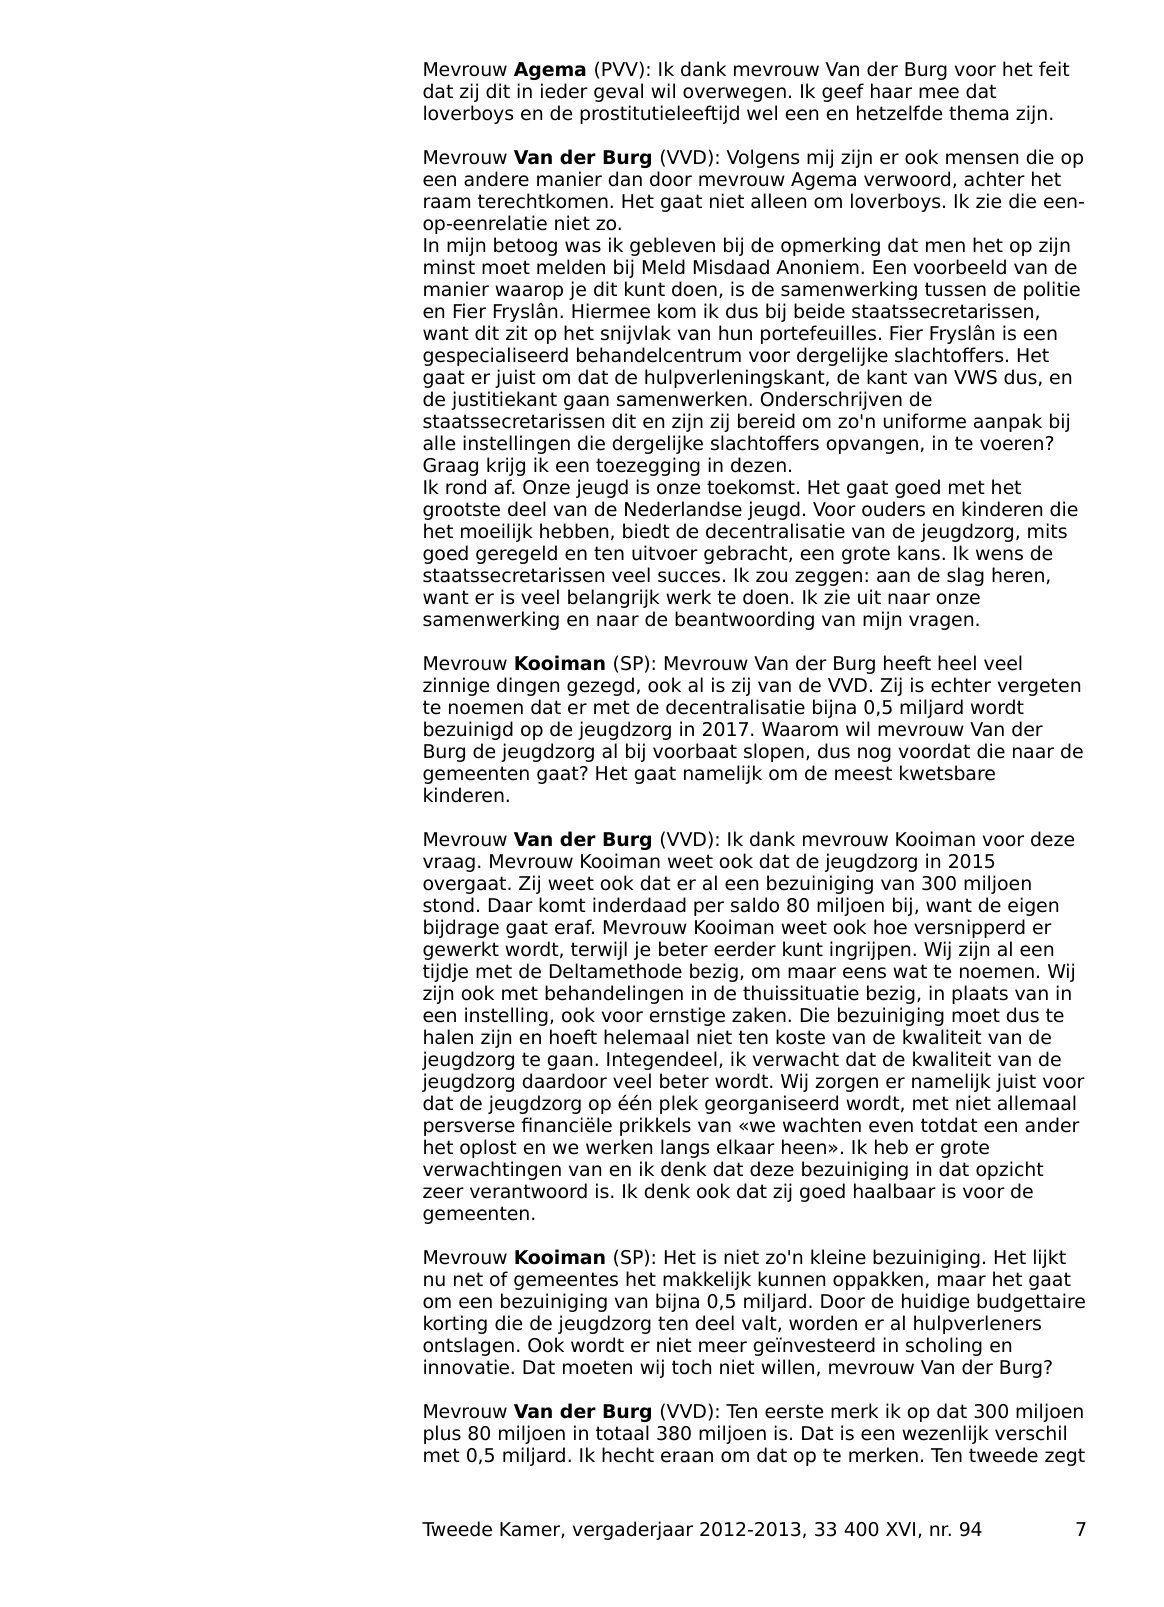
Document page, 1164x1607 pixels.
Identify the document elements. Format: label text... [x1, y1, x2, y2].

text Mevrouw Kooiman (SP): Mevrouw Van der Burg heeft heel veel zinnige dingen gezegd, ook al is zij van de VVD. Zij is echter vergeten te noemen dat er met de decentralisatie bijna 0,5 miljard wordt bezuinigd op de jeugdzorg in 2017. Waarom wil mevrouw Van der Burg de jeugdzorg al bij voorbaat slopen, dus nog voordat die naar de gemeenten gaat? Het gaat namelijk om de meest kwetsbare kinderen. [422, 653, 1087, 807]
text Mevrouw Agema (PVV): Ik dank mevrouw Van der Burg voor het feit dat zij dit in ieder geval wil overwegen. Ik geef haar mee dat loverboys en de prostitutieleeftijd wel een en hetzelfde thema zijn. [422, 59, 1087, 125]
text In mijn betoog was ik gebleven bij de opmerking dat men het op zijn minst moet melden bij Meld Misdaad Anoniem. Een voorbeeld van de manier waarop je dit kunt doen, is de samenwerking tussen de politie en Fier Fryslân. Hiermee kom ik dus bij beide staatssecretarissen, want dit zit op het snijvlak van hun portefeuilles. Fier Fryslân is een gespecialiseerd behandelcentrum voor dergelijke slachtoffers. Het gaat er juist om dat de hulpverleningskant, de kant van VWS dus, en de justitiekant gaan samenwerken. Onderschrijven de staatssecretarissen dit en zijn zij bereid om zo'n uniforme aanpak bij alle instellingen die dergelijke slachtoffers opvangen, in te voeren? Graag krijg ik een toezegging in dezen. [422, 235, 1087, 477]
text Mevrouw Van der Burg (VVD): Ik dank mevrouw Kooiman voor deze vraag. Mevrouw Kooiman weet ook dat de jeugdzorg in 2015 overgaat. Zij weet ook dat er al een bezuiniging van 300 miljoen stond. Daar komt inderdaad per saldo 80 miljoen bij, want de eigen bijdrage gaat eraf. Mevrouw Kooiman weet ook hoe versnipperd er gewerkt wordt, terwijl je beter eerder kunt ingrijpen. Wij zijn al een tijdje met de Deltamethode bezig, om maar eens wat te noemen. Wij zijn ook met behandelingen in de thuissituatie bezig, in plaats van in een instelling, ook voor ernstige zaken. Die bezuiniging moet dus te halen zijn en hoeft helemaal niet ten koste van de kwaliteit van de jeugdzorg te gaan. Integendeel, ik verwacht dat de kwaliteit van de jeugdzorg daardoor veel beter wordt. Wij zorgen er namelijk juist voor dat de jeugdzorg op één plek georganiseerd wordt, met niet allemaal persverse financiële prikkels van «we wachten even totdat een ander het oplost en we werken langs elkaar heen». Ik heb er grote verwachtingen van en ik denk dat deze bezuiniging in dat opzicht zeer verantwoord is. Ik denk ook dat zij goed haalbaar is voor de gemeenten. [422, 829, 1087, 1224]
text Ik rond af. Onze jeugd is onze toekomst. Het gaat goed met het grootste deel van de Nederlandse jeugd. Voor ouders en kinderen die het moeilijk hebben, biedt de decentralisatie van de jeugdzorg, mits goed geregeld en ten uitvoer gebracht, een grote kans. Ik wens de staatssecretarissen veel succes. Ik zou zeggen: aan de slag heren, want er is veel belangrijk werk te doen. Ik zie uit naar onze samenwerking en naar de beantwoording van mijn vragen. [422, 477, 1087, 631]
text Mevrouw Van der Burg (VVD): Ten eerste merk ik op dat 300 miljoen plus 80 miljoen in totaal 380 miljoen is. Dat is een wezenlijk verschil met 0,5 miljard. Ik hecht eraan om dat op te merken. Ten tweede zegt [422, 1401, 1087, 1467]
text Mevrouw Van der Burg (VVD): Volgens mij zijn er ook mensen die op een andere manier dan door mevrouw Agema verwoord, achter het raam terechtkomen. Het gaat niet alleen om loverboys. Ik zie die een-op-eenrelatie niet zo. [422, 147, 1087, 235]
text Mevrouw Kooiman (SP): Het is niet zo'n kleine bezuiniging. Het lijkt nu net of gemeentes het makkelijk kunnen oppakken, maar het gaat om een bezuiniging van bijna 0,5 miljard. Door de huidige budgettaire korting die de jeugdzorg ten deel valt, worden er al hulpverleners ontslagen. Ook wordt er niet meer geïnvesteerd in scholing en innovatie. Dat moeten wij toch niet willen, mevrouw Van der Burg? [422, 1247, 1087, 1379]
